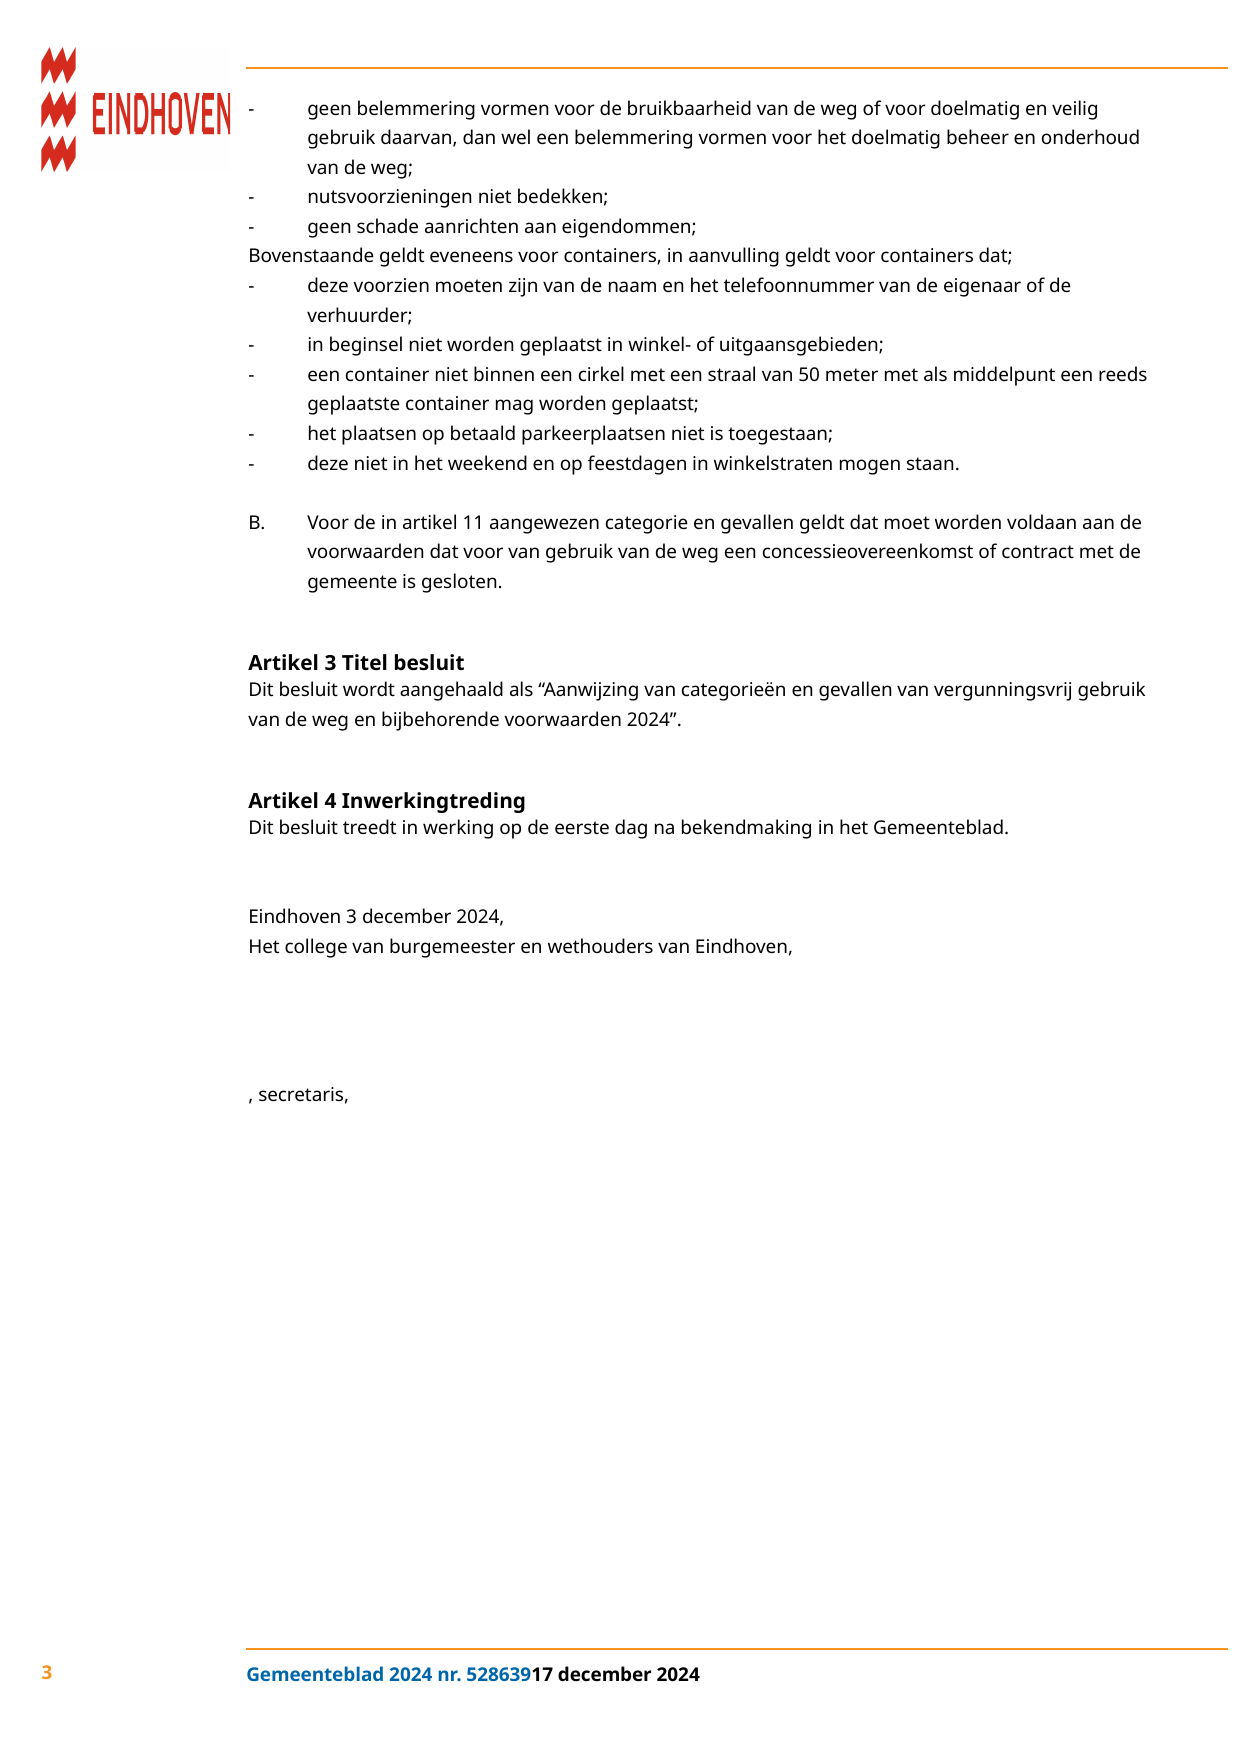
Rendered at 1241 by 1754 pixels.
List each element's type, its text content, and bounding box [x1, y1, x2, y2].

list geen belemmering vormen voor de bruikbaarheid van de weg of voor doelmatig en veilig gebruik daarvan, dan wel een belemmering vormen voor het doelmatig beheer en onderhoud van de weg; [248, 95, 1152, 180]
text Dit besluit treedt in werking op de eerste dag na bekendmaking in het Gemeenteblad. [248, 814, 1152, 840]
list deze niet in het weekend en op feestdagen in winkelstraten mogen staan. [248, 450, 1152, 476]
list in beginsel niet worden geplaatst in winkel- of uitgaansgebieden; [248, 331, 1152, 357]
text , secretaris, [248, 1081, 1152, 1107]
text Eindhoven 3 december 2024, [248, 903, 1152, 929]
list een container niet binnen een cirkel met een straal van 50 meter met als middelpunt een reeds geplaatste container mag worden geplaatst; [248, 361, 1152, 416]
picture [41, 47, 231, 172]
list het plaatsen op betaald parkeerplaatsen niet is toegestaan; [248, 420, 1152, 446]
list deze voorzien moeten zijn van de naam en het telefoonnummer van de eigenaar of de verhuurder; [248, 272, 1152, 328]
list nutsvoorzieningen niet bedekken; [248, 183, 1152, 209]
text Dit besluit wordt aangehaald als “Aanwijzing van categorieën en gevallen van vergunningsvrij gebruik van de weg en bijbehorende voorwaarden 2024”. [248, 677, 1152, 732]
list Voor de in artikel 11 aangewezen categorie en gevallen geldt dat moet worden voldaan aan de voorwaarden dat voor van gebruik van de weg een concessieovereenkomst of contract met de gemeente is gesloten. [248, 509, 1152, 594]
text Artikel 3 Titel besluit [248, 648, 1152, 677]
list geen schade aanrichten aan eigendommen; [248, 213, 1152, 239]
text Het college van burgemeester en wethouders van Eindhoven, [248, 933, 1152, 959]
text Artikel 4 Inwerkingtreding [248, 786, 1152, 814]
text Bovenstaande geldt eveneens voor containers, in aanvulling geldt voor containers dat; [248, 243, 1152, 268]
